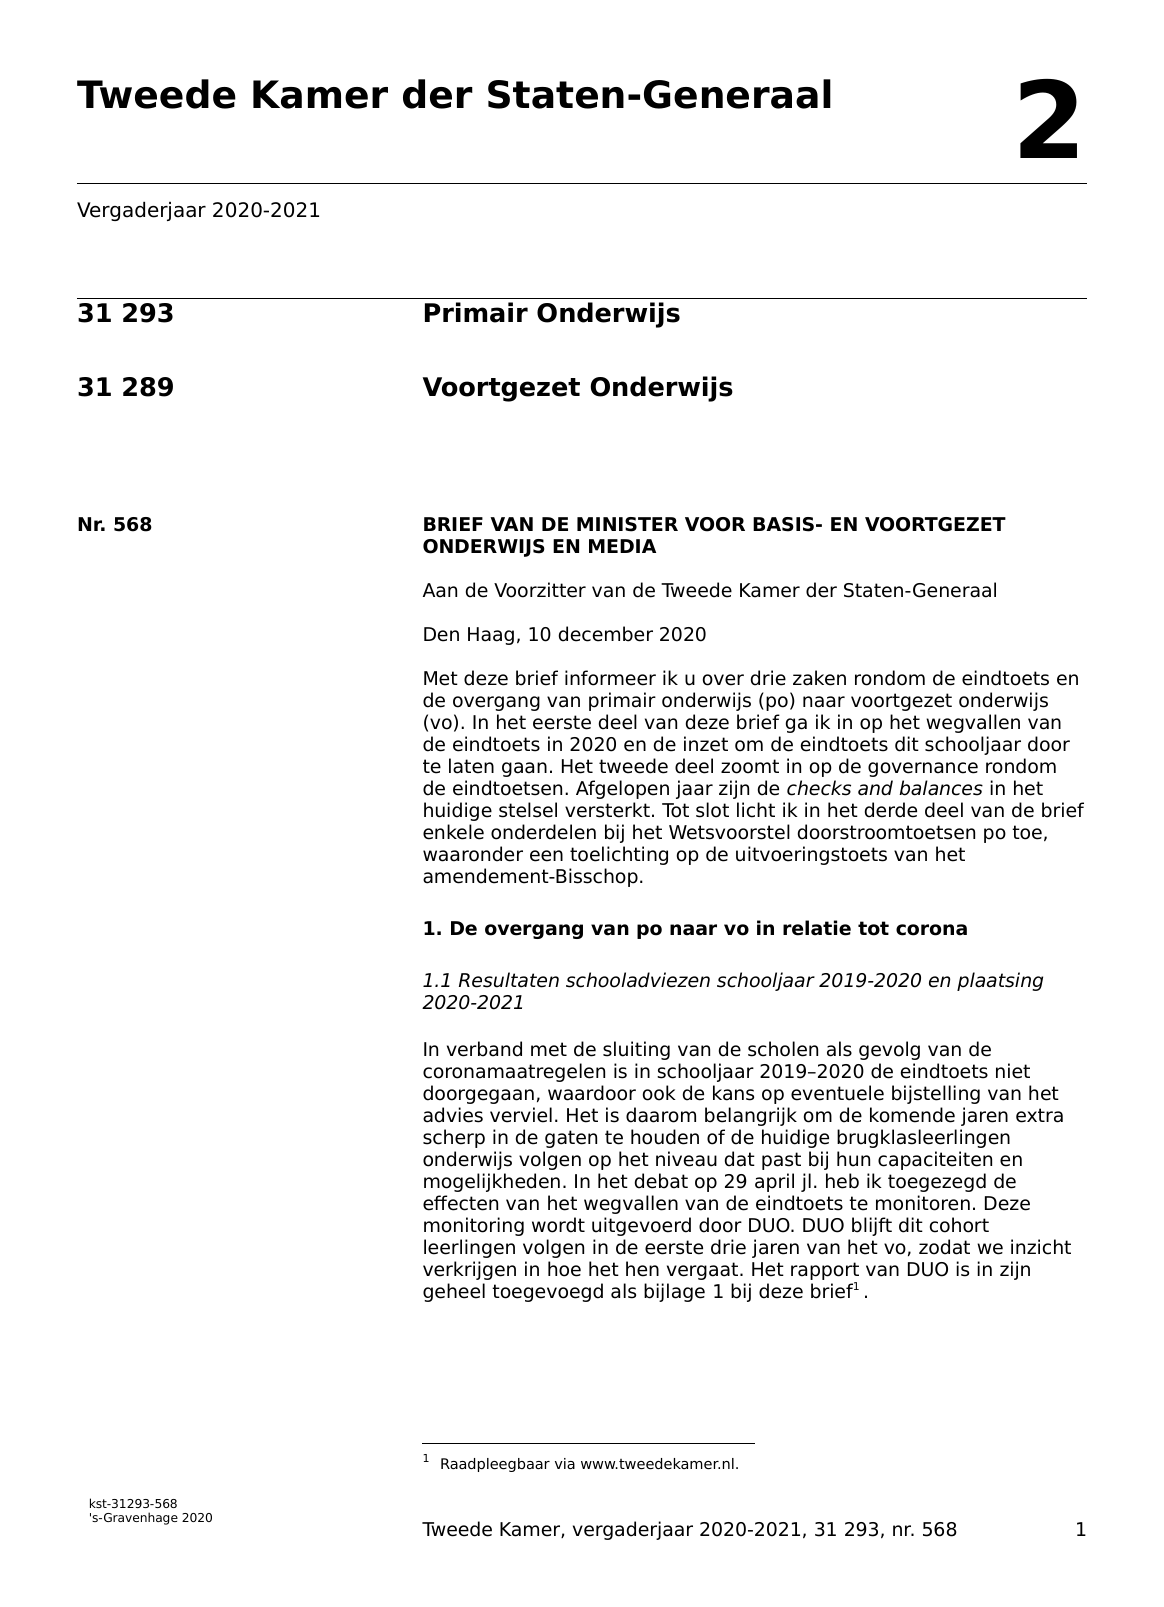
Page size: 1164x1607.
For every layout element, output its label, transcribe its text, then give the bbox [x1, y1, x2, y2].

table_cell Vergaderjaar 2020-2021 [77, 184, 1087, 298]
subtitle 31 289 Voortgezet Onderwijs [77, 373, 1087, 403]
subtitle Nr. 568 BRIEF VAN DE MINISTER VOOR BASIS- EN VOORTGEZET ONDERWIJS EN MEDIA [77, 514, 1087, 558]
text In verband met de sluiting van de scholen als gevolg van de coronamaatregelen is in schooljaar 2019–2020 de eindtoets niet doorgegaan, waardoor ook de kans op eventuele bijstelling van het advies verviel. Het is daarom belangrijk om de komende jaren extra scherp in de gaten te houden of de huidige brugklasleerlingen onderwijs volgen op het niveau dat past bij hun capaciteiten en mogelijkheden. In het debat op 29 april jl. heb ik toegezegd de effecten van het wegvallen van de eindtoets te monitoren. Deze monitoring wordt uitgevoerd door DUO. DUO blijft dit cohort leerlingen volgen in de eerste drie jaren van het vo, zodat we inzicht verkrijgen in hoe het hen vergaat. Het rapport van DUO is in zijn geheel toegevoegd als bijlage 1 bij deze brief. [422, 1039, 1087, 1303]
subtitle 1. De overgang van po naar vo in relatie tot corona [422, 918, 1087, 940]
subtitle 31 293 Primair Onderwijs [77, 299, 1087, 329]
subtitle 1.1 Resultaten schooladviezen schooljaar 2019-2020 en plaatsing 2020-2021 [422, 970, 1087, 1014]
table_header Tweede Kamer der Staten-Generaal [77, 59, 886, 183]
table_header 2 [886, 59, 1087, 183]
text kst-31293-568 [88, 1497, 323, 1511]
text Den Haag, 10 december 2020 [422, 624, 1087, 646]
text Aan de Voorzitter van de Tweede Kamer der Staten-Generaal [422, 580, 1087, 602]
text 's-Gravenhage 2020 [88, 1511, 323, 1525]
text Raadpleegbaar via www.tweedekamer.nl. [422, 1452, 1087, 1474]
text Met deze brief informeer ik u over drie zaken rondom de eindtoets en de overgang van primair onderwijs (po) naar voortgezet onderwijs (vo). In het eerste deel van deze brief ga ik in op het wegvallen van de eindtoets in 2020 en de inzet om de eindtoets dit schooljaar door te laten gaan. Het tweede deel zoomt in op de governance rondom de eindtoetsen. Afgelopen jaar zijn de checks and balances in het huidige stelsel versterkt. Tot slot licht ik in het derde deel van de brief enkele onderdelen bij het Wetsvoorstel doorstroomtoetsen po toe, waaronder een toelichting op de uitvoeringstoets van het amendement-Bisschop. [422, 668, 1087, 888]
